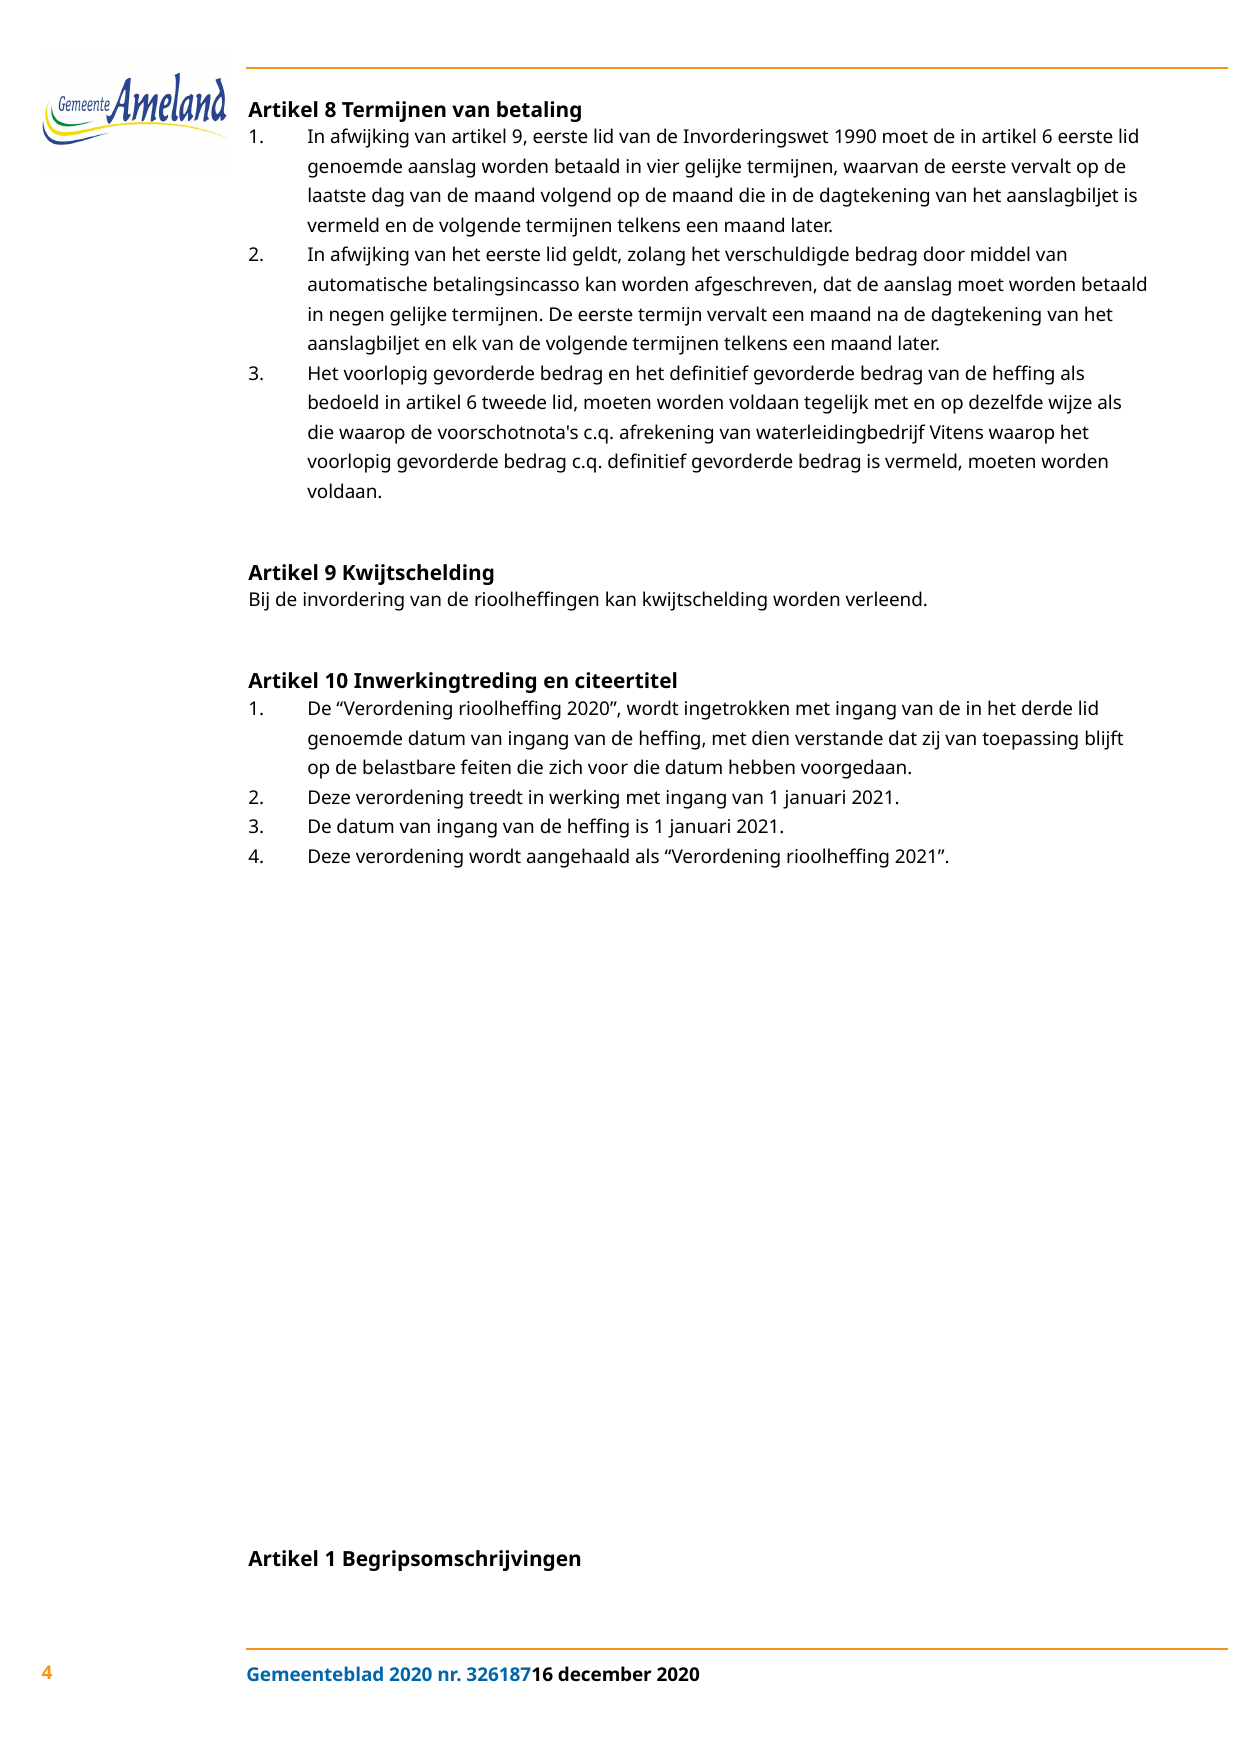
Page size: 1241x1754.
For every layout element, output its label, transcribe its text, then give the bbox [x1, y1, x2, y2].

text Bij de invordering van de rioolheffingen kan kwijtschelding worden verleend. [248, 587, 1152, 612]
text Artikel 8 Termijnen van betaling [248, 95, 1152, 123]
text Artikel 1 Begripsomschrijvingen [248, 1544, 1152, 1573]
picture [41, 47, 231, 172]
text Artikel 9 Kwijtschelding [248, 558, 1152, 587]
list De datum van ingang van de heffing is 1 januari 2021. [248, 813, 1152, 839]
list Het voorlopig gevorderde bedrag en het definitief gevorderde bedrag van de heffing als bedoeld in artikel 6 tweede lid, moeten worden voldaan tegelijk met en op dezelfde wijze als die waarop de voorschotnota's c.q. afrekening van waterleidingbedrijf Vitens waarop het voorlopig gevorderde bedrag c.q. definitief gevorderde bedrag is vermeld, moeten worden voldaan. [248, 360, 1152, 504]
text Artikel 10 Inwerkingtreding en citeertitel [248, 667, 1152, 695]
list In afwijking van het eerste lid geldt, zolang het verschuldigde bedrag door middel van automatische betalingsincasso kan worden afgeschreven, dat de aanslag moet worden betaald in negen gelijke termijnen. De eerste termijn vervalt een maand na de dagtekening van het aanslagbiljet en elk van de volgende termijnen telkens een maand later. [248, 242, 1152, 356]
list Deze verordening wordt aangehaald als “Verordening rioolheffing 2021”. [248, 843, 1152, 869]
list In afwijking van artikel 9, eerste lid van de Invorderingswet 1990 moet de in artikel 6 eerste lid genoemde aanslag worden betaald in vier gelijke termijnen, waarvan de eerste vervalt op de laatste dag van de maand volgend op de maand die in de dagtekening van het aanslagbiljet is vermeld en de volgende termijnen telkens een maand later. [248, 123, 1152, 238]
list De “Verordening rioolheffing 2020”, wordt ingetrokken met ingang van de in het derde lid genoemde datum van ingang van de heffing, met dien verstande dat zij van toepassing blijft op de belastbare feiten die zich voor die datum hebben voorgedaan. [248, 695, 1152, 780]
list Deze verordening treedt in werking met ingang van 1 januari 2021. [248, 784, 1152, 809]
